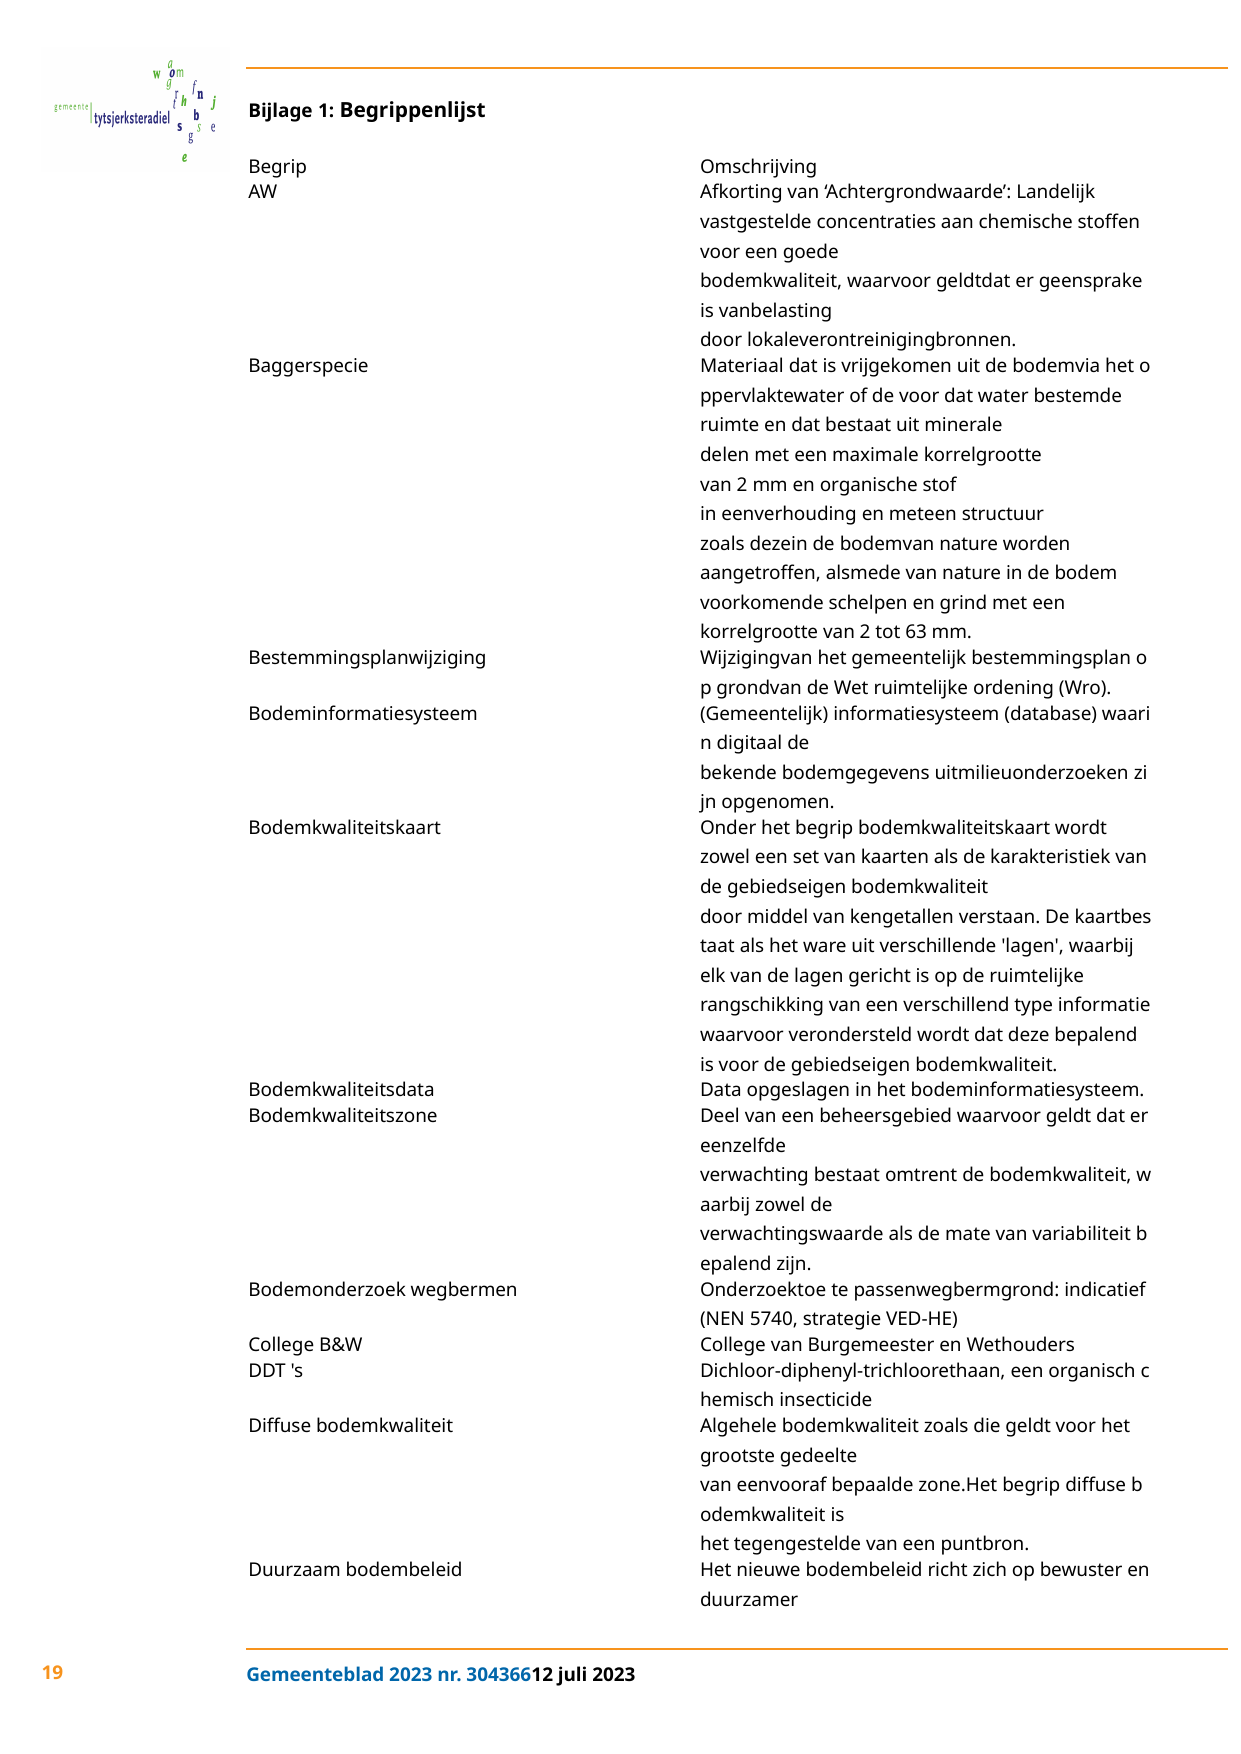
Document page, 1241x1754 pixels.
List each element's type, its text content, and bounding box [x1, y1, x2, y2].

table_cell Algehele bodemkwaliteit zoals die geldt voor het grootste gedeelte van eenvooraf bepaalde zone.Het begrip diffuse bodemkwaliteit is het tegengestelde van een puntbron. [700, 1412, 1152, 1556]
table_cell Dichloor-diphenyl-trichloorethaan, een organisch chemisch insecticide [700, 1357, 1152, 1412]
table_cell College van Burgemeester en Wethouders [700, 1331, 1152, 1357]
table_header Omschrijving [700, 153, 1152, 179]
table_cell Bodemkwaliteitskaart [248, 814, 700, 1077]
table_cell Afkorting van ‘Achtergrondwaarde’: Landelijk vastgestelde concentraties aan chemische stoffen voor een goede bodemkwaliteit, waarvoor geldtdat er geensprake is vanbelasting door lokaleverontreinigingbronnen. [700, 179, 1152, 352]
table_cell Duurzaam bodembeleid [248, 1556, 700, 1612]
table_cell Bestemmingsplanwijziging [248, 644, 700, 700]
table_cell Wijzigingvan het gemeentelijk bestemmingsplan op grondvan de Wet ruimtelijke ordening (Wro). [700, 644, 1152, 700]
table_cell Bodemkwaliteitszone [248, 1102, 700, 1276]
table_cell Diffuse bodemkwaliteit [248, 1412, 700, 1556]
table_header Begrip [248, 153, 700, 179]
table_cell Onderzoektoe te passenwegbermgrond: indicatief (NEN 5740, strategie VED-HE) [700, 1276, 1152, 1331]
table_cell Onder het begrip bodemkwaliteitskaart wordt zowel een set van kaarten als de karakteristiek van de gebiedseigen bodemkwaliteit door middel van kengetallen verstaan. De kaartbestaat als het ware uit verschillende 'lagen', waarbij elk van de lagen gericht is op de ruimtelijke rangschikking van een verschillend type informatie waarvoor verondersteld wordt dat deze bepalend is voor de gebiedseigen bodemkwaliteit. [700, 814, 1152, 1077]
table_cell DDT 's [248, 1357, 700, 1412]
table_cell Materiaal dat is vrijgekomen uit de bodemvia het oppervlaktewater of de voor dat water bestemde ruimte en dat bestaat uit minerale delen met een maximale korrelgrootte van 2 mm en organische stof in eenverhouding en meteen structuur zoals dezein de bodemvan nature worden aangetroffen, alsmede van nature in de bodem voorkomende schelpen en grind met een korrelgrootte van 2 tot 63 mm. [700, 353, 1152, 644]
table_cell Data opgeslagen in het bodeminformatiesysteem. [700, 1077, 1152, 1102]
table_cell College B&W [248, 1331, 700, 1357]
table_cell Bodemkwaliteitsdata [248, 1077, 700, 1102]
table_cell Baggerspecie [248, 353, 700, 644]
picture [41, 47, 231, 172]
table_cell Bodeminformatiesysteem [248, 700, 700, 814]
table_cell (Gemeentelijk) informatiesysteem (database) waarin digitaal de bekende bodemgegevens uitmilieuonderzoeken zijn opgenomen. [700, 700, 1152, 814]
table_cell Bodemonderzoek wegbermen [248, 1276, 700, 1331]
table_cell AW [248, 179, 700, 352]
table_cell Deel van een beheersgebied waarvoor geldt dat er eenzelfde verwachting bestaat omtrent de bodemkwaliteit, waarbij zowel de verwachtingswaarde als de mate van variabiliteit bepalend zijn. [700, 1102, 1152, 1276]
table_cell Het nieuwe bodembeleid richt zich op bewuster en duurzamer [700, 1556, 1152, 1612]
text Bijlage 1: Begrippenlijst [248, 95, 1152, 123]
